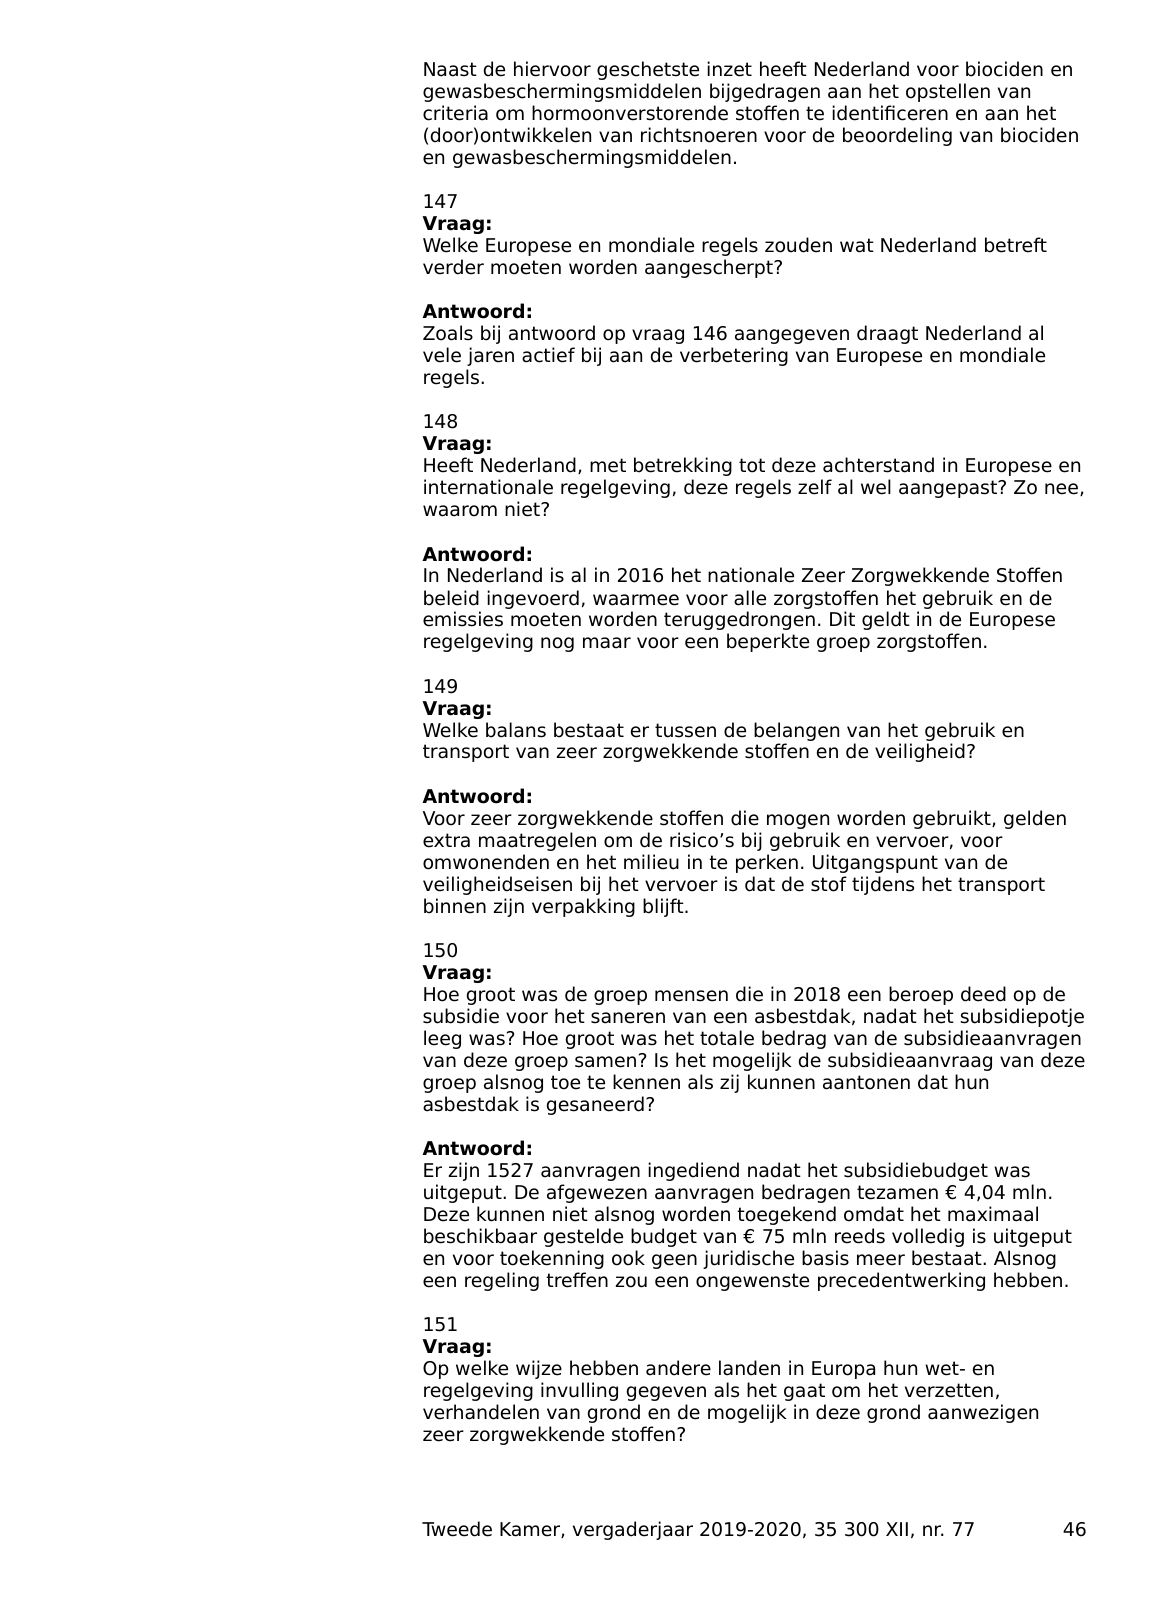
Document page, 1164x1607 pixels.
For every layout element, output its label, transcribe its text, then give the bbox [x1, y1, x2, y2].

text Heeft Nederland, met betrekking tot deze achterstand in Europese en internationale regelgeving, deze regels zelf al wel aangepast? Zo nee, waarom niet? [422, 455, 1087, 521]
text Hoe groot was de groep mensen die in 2018 een beroep deed op de subsidie voor het saneren van een asbestdak, nadat het subsidiepotje leeg was? Hoe groot was het totale bedrag van de subsidieaanvragen van deze groep samen? Is het mogelijk de subsidieaanvraag van deze groep alsnog toe te kennen als zij kunnen aantonen dat hun asbestdak is gesaneerd? [422, 984, 1087, 1116]
text Zoals bij antwoord op vraag 146 aangegeven draagt Nederland al vele jaren actief bij aan de verbetering van Europese en mondiale regels. [422, 323, 1087, 389]
text Vraag: [422, 213, 1087, 235]
text Vraag: [422, 697, 1087, 719]
text Voor zeer zorgwekkende stoffen die mogen worden gebruikt, gelden extra maatregelen om de risico’s bij gebruik en vervoer, voor omwonenden en het milieu in te perken. Uitgangspunt van de veiligheidseisen bij het vervoer is dat de stof tijdens het transport binnen zijn verpakking blijft. [422, 808, 1087, 917]
text Antwoord: [422, 786, 1087, 808]
text Antwoord: [422, 1138, 1087, 1160]
text 148 [422, 411, 1087, 433]
text 150 [422, 940, 1087, 962]
text In Nederland is al in 2016 het nationale Zeer Zorgwekkende Stoffen beleid ingevoerd, waarmee voor alle zorgstoffen het gebruik en de emissies moeten worden teruggedrongen. Dit geldt in de Europese regelgeving nog maar voor een beperkte groep zorgstoffen. [422, 565, 1087, 653]
text Vraag: [422, 962, 1087, 984]
text 149 [422, 676, 1087, 697]
text Vraag: [422, 1336, 1087, 1358]
text Op welke wijze hebben andere landen in Europa hun wet- en regelgeving invulling gegeven als het gaat om het verzetten, verhandelen van grond en de mogelijk in deze grond aanwezigen zeer zorgwekkende stoffen? [422, 1358, 1087, 1446]
text Vraag: [422, 433, 1087, 455]
text Welke balans bestaat er tussen de belangen van het gebruik en transport van zeer zorgwekkende stoffen en de veiligheid? [422, 719, 1087, 763]
text 151 [422, 1314, 1087, 1336]
text 147 [422, 191, 1087, 213]
text Antwoord: [422, 301, 1087, 323]
text Er zijn 1527 aanvragen ingediend nadat het subsidiebudget was uitgeput. De afgewezen aanvragen bedragen tezamen € 4,04 mln. Deze kunnen niet alsnog worden toegekend omdat het maximaal beschikbaar gestelde budget van € 75 mln reeds volledig is uitgeput en voor toekenning ook geen juridische basis meer bestaat. Alsnog een regeling treffen zou een ongewenste precedentwerking hebben. [422, 1160, 1087, 1292]
text Antwoord: [422, 543, 1087, 565]
text Naast de hiervoor geschetste inzet heeft Nederland voor biociden en gewasbeschermingsmiddelen bijgedragen aan het opstellen van criteria om hormoonverstorende stoffen te identificeren en aan het (door)ontwikkelen van richtsnoeren voor de beoordeling van biociden en gewasbeschermingsmiddelen. [422, 59, 1087, 169]
text Welke Europese en mondiale regels zouden wat Nederland betreft verder moeten worden aangescherpt? [422, 235, 1087, 279]
